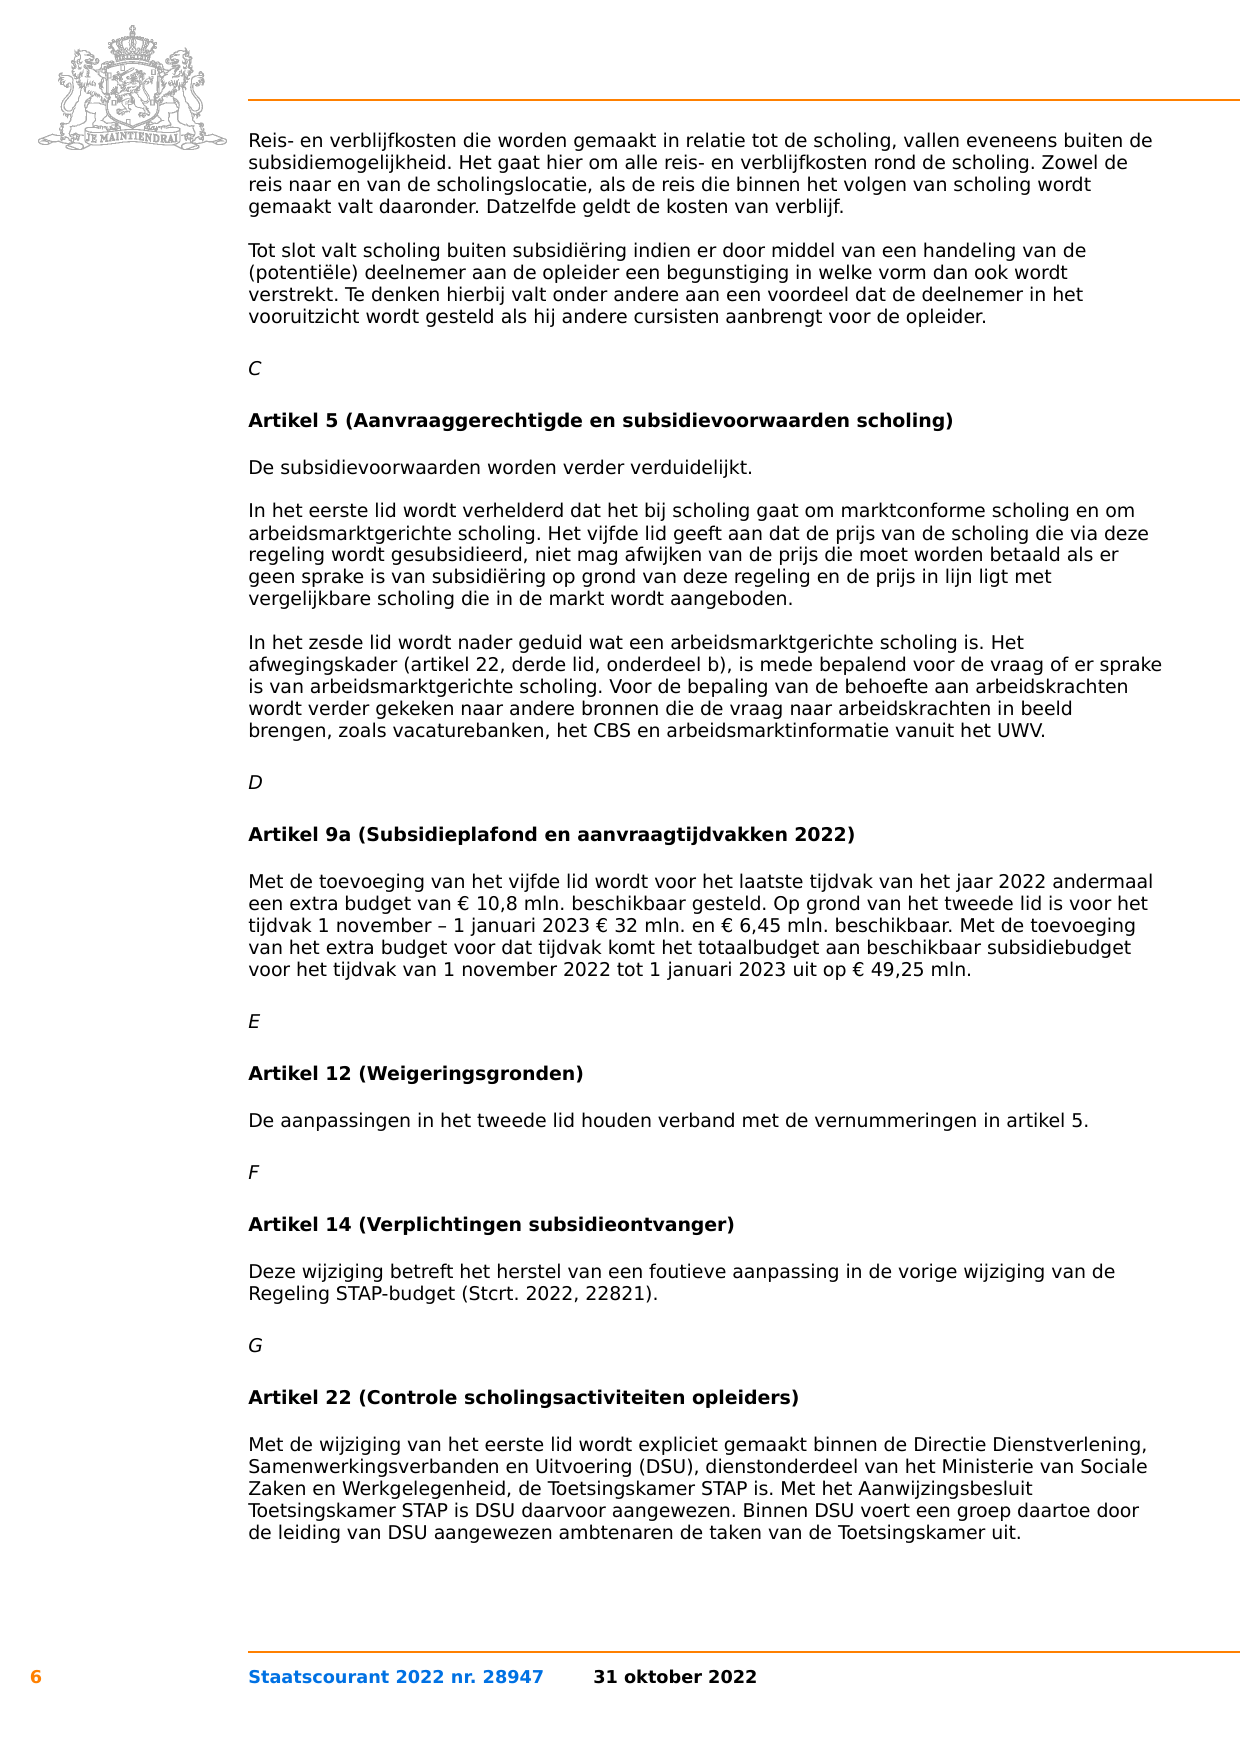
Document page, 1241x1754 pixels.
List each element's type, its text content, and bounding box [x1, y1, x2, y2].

text De aanpassingen in het tweede lid houden verband met de vernummeringen in artikel 5. [248, 1110, 1163, 1132]
subtitle Artikel 14 (Verplichtingen subsidieontvanger) [248, 1214, 1163, 1236]
text Deze wijziging betreft het herstel van een foutieve aanpassing in de vorige wijziging van de Regeling STAP-budget (Stcrt. 2022, 22821). [248, 1261, 1163, 1305]
text Tot slot valt scholing buiten subsidiëring indien er door middel van een handeling van de (potentiële) deelnemer aan de opleider een begunstiging in welke vorm dan ook wordt verstrekt. Te denken hierbij valt onder andere aan een voordeel dat de deelnemer in het vooruitzicht wordt gesteld als hij andere cursisten aanbrengt voor de opleider. [248, 240, 1163, 328]
picture [38, 25, 227, 150]
text Met de wijziging van het eerste lid wordt expliciet gemaakt binnen de Directie Dienstverlening, Samenwerkingsverbanden en Uitvoering (DSU), dienstonderdeel van het Ministerie van Sociale Zaken en Werkgelegenheid, de Toetsingskamer STAP is. Met het Aanwijzingsbesluit Toetsingskamer STAP is DSU daarvoor aangewezen. Binnen DSU voert een groep daartoe door de leiding van DSU aangewezen ambtenaren de taken van de Toetsingskamer uit. [248, 1434, 1163, 1544]
subtitle F [248, 1162, 1163, 1184]
text De subsidievoorwaarden worden verder verduidelijkt. [248, 457, 1163, 478]
text Met de toevoeging van het vijfde lid wordt voor het laatste tijdvak van het jaar 2022 andermaal een extra budget van € 10,8 mln. beschikbaar gesteld. Op grond van het tweede lid is voor het tijdvak 1 november – 1 januari 2023 € 32 mln. en € 6,45 mln. beschikbaar. Met de toevoeging van het extra budget voor dat tijdvak komt het totaalbudget aan beschikbaar subsidiebudget voor het tijdvak van 1 november 2022 tot 1 januari 2023 uit op € 49,25 mln. [248, 871, 1163, 981]
subtitle Artikel 9a (Subsidieplafond en aanvraagtijdvakken 2022) [248, 824, 1163, 846]
subtitle G [248, 1335, 1163, 1357]
subtitle D [248, 772, 1163, 794]
text In het zesde lid wordt nader geduid wat een arbeidsmarktgerichte scholing is. Het afwegingskader (artikel 22, derde lid, onderdeel b), is mede bepalend voor de vraag of er sprake is van arbeidsmarktgerichte scholing. Voor de bepaling van de behoefte aan arbeidskrachten wordt verder gekeken naar andere bronnen die de vraag naar arbeidskrachten in beeld brengen, zoals vacaturebanken, het CBS en arbeidsmarktinformatie vanuit het UWV. [248, 632, 1163, 742]
subtitle Artikel 5 (Aanvraaggerechtigde en subsidievoorwaarden scholing) [248, 409, 1163, 432]
subtitle Artikel 22 (Controle scholingsactiviteiten opleiders) [248, 1387, 1163, 1409]
subtitle C [248, 358, 1163, 379]
text Reis- en verblijfkosten die worden gemaakt in relatie tot de scholing, vallen eveneens buiten de subsidiemogelijkheid. Het gaat hier om alle reis- en verblijfkosten rond de scholing. Zowel de reis naar en van de scholingslocatie, als de reis die binnen het volgen van scholing wordt gemaakt valt daaronder. Datzelfde geldt de kosten van verblijf. [248, 130, 1163, 218]
subtitle Artikel 12 (Weigeringsgronden) [248, 1063, 1163, 1085]
subtitle E [248, 1011, 1163, 1033]
text In het eerste lid wordt verhelderd dat het bij scholing gaat om marktconforme scholing en om arbeidsmarktgerichte scholing. Het vijfde lid geeft aan dat de prijs van de scholing die via deze regeling wordt gesubsidieerd, niet mag afwijken van de prijs die moet worden betaald als er geen sprake is van subsidiëring op grond van deze regeling en de prijs in lijn ligt met vergelijkbare scholing die in de markt wordt aangeboden. [248, 500, 1163, 610]
